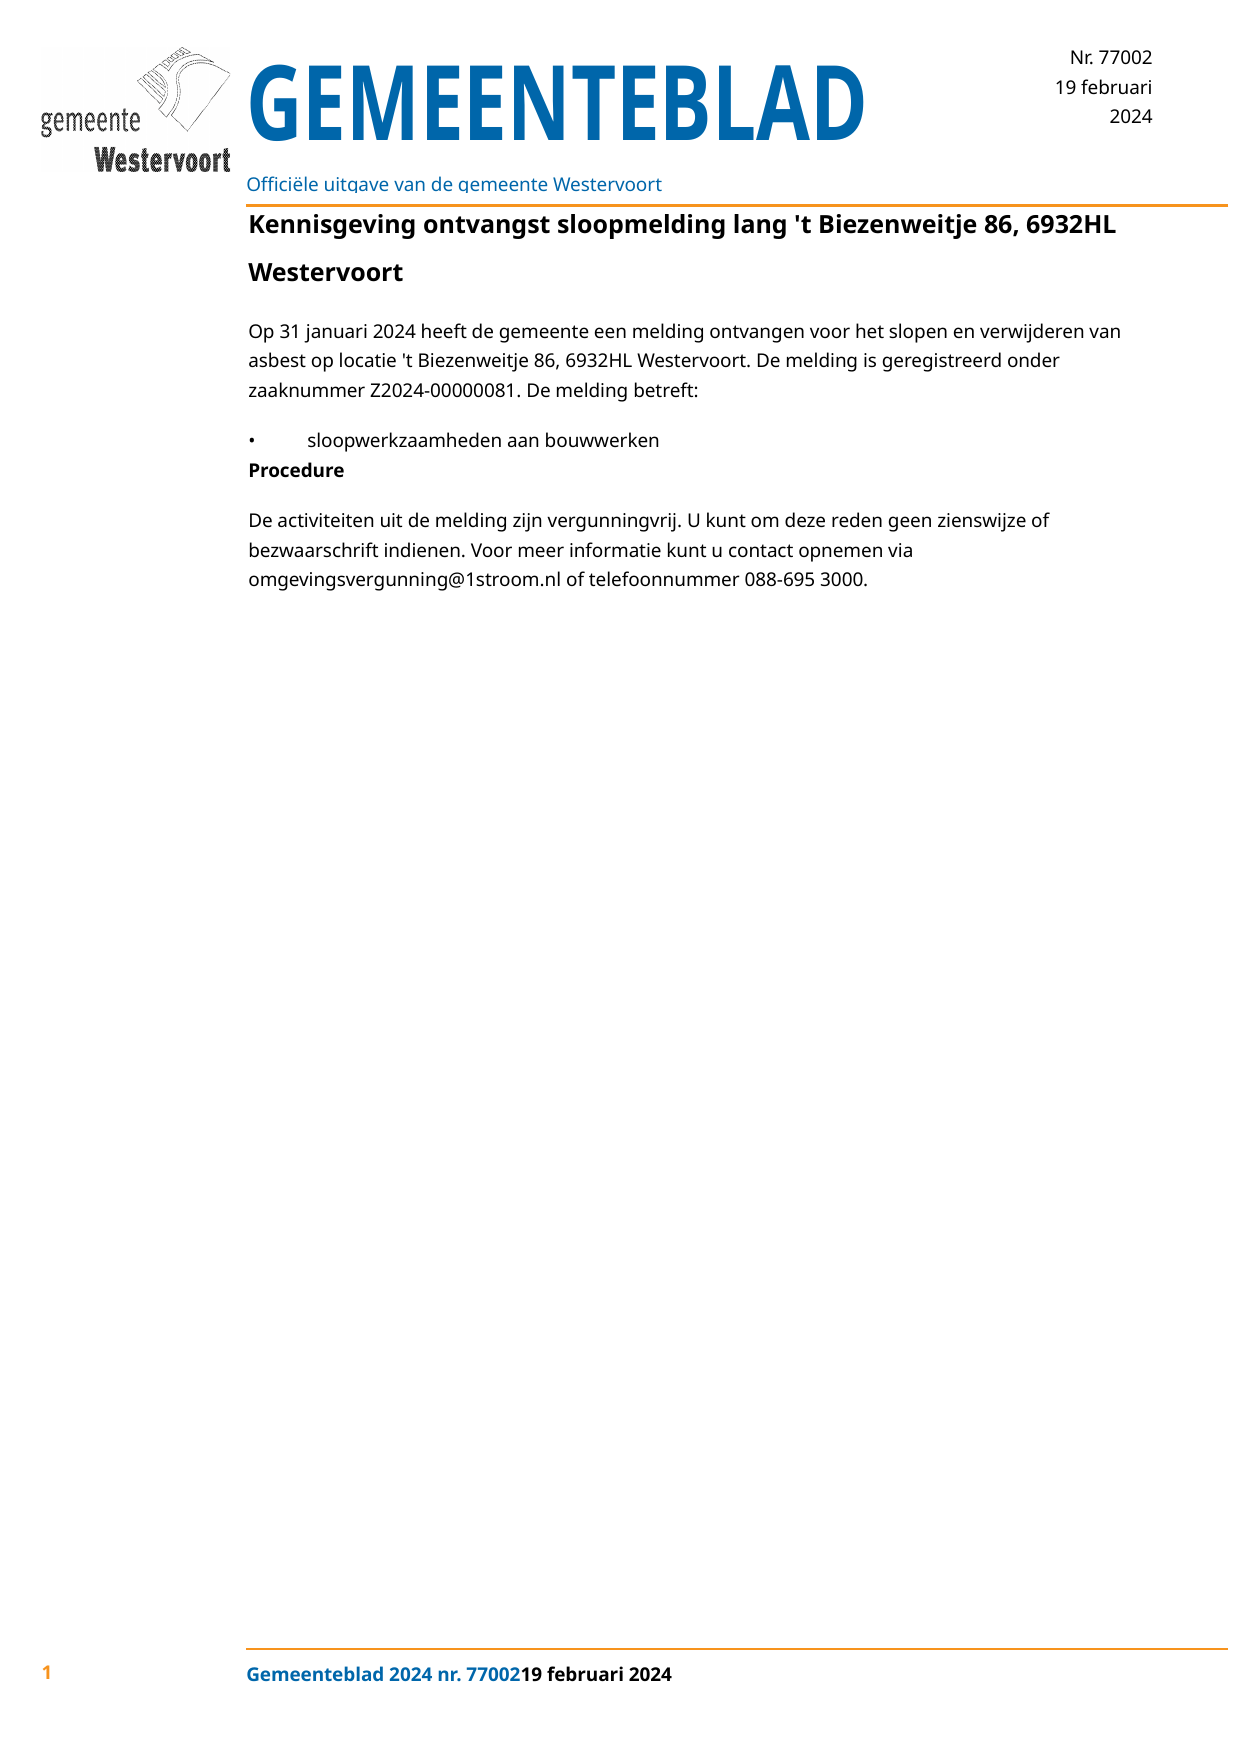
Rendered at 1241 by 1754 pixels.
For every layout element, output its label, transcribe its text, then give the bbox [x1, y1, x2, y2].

text De activiteiten uit de melding zijn vergunningvrij. U kunt om deze reden geen zienswijze of bezwaarschrift indienen. Voor meer informatie kunt u contact opnemen via omgevingsvergunning@1stroom.nl of telefoonnummer 088-695 3000. [248, 507, 1152, 592]
list sloopwerkzaamheden aan bouwwerken [248, 427, 1152, 453]
picture [41, 47, 231, 172]
text Op 31 januari 2024 heeft de gemeente een melding ontvangen voor het slopen en verwijderen van asbest op locatie 't Biezenweitje 86, 6932HL Westervoort. De melding is geregistreerd onder zaaknummer Z2024-00000081. De melding betreft: [248, 318, 1152, 403]
text Procedure [248, 457, 1152, 483]
text Kennisgeving ontvangst sloopmelding lang 't Biezenweitje 86, 6932HL Westervoort [248, 207, 1152, 288]
